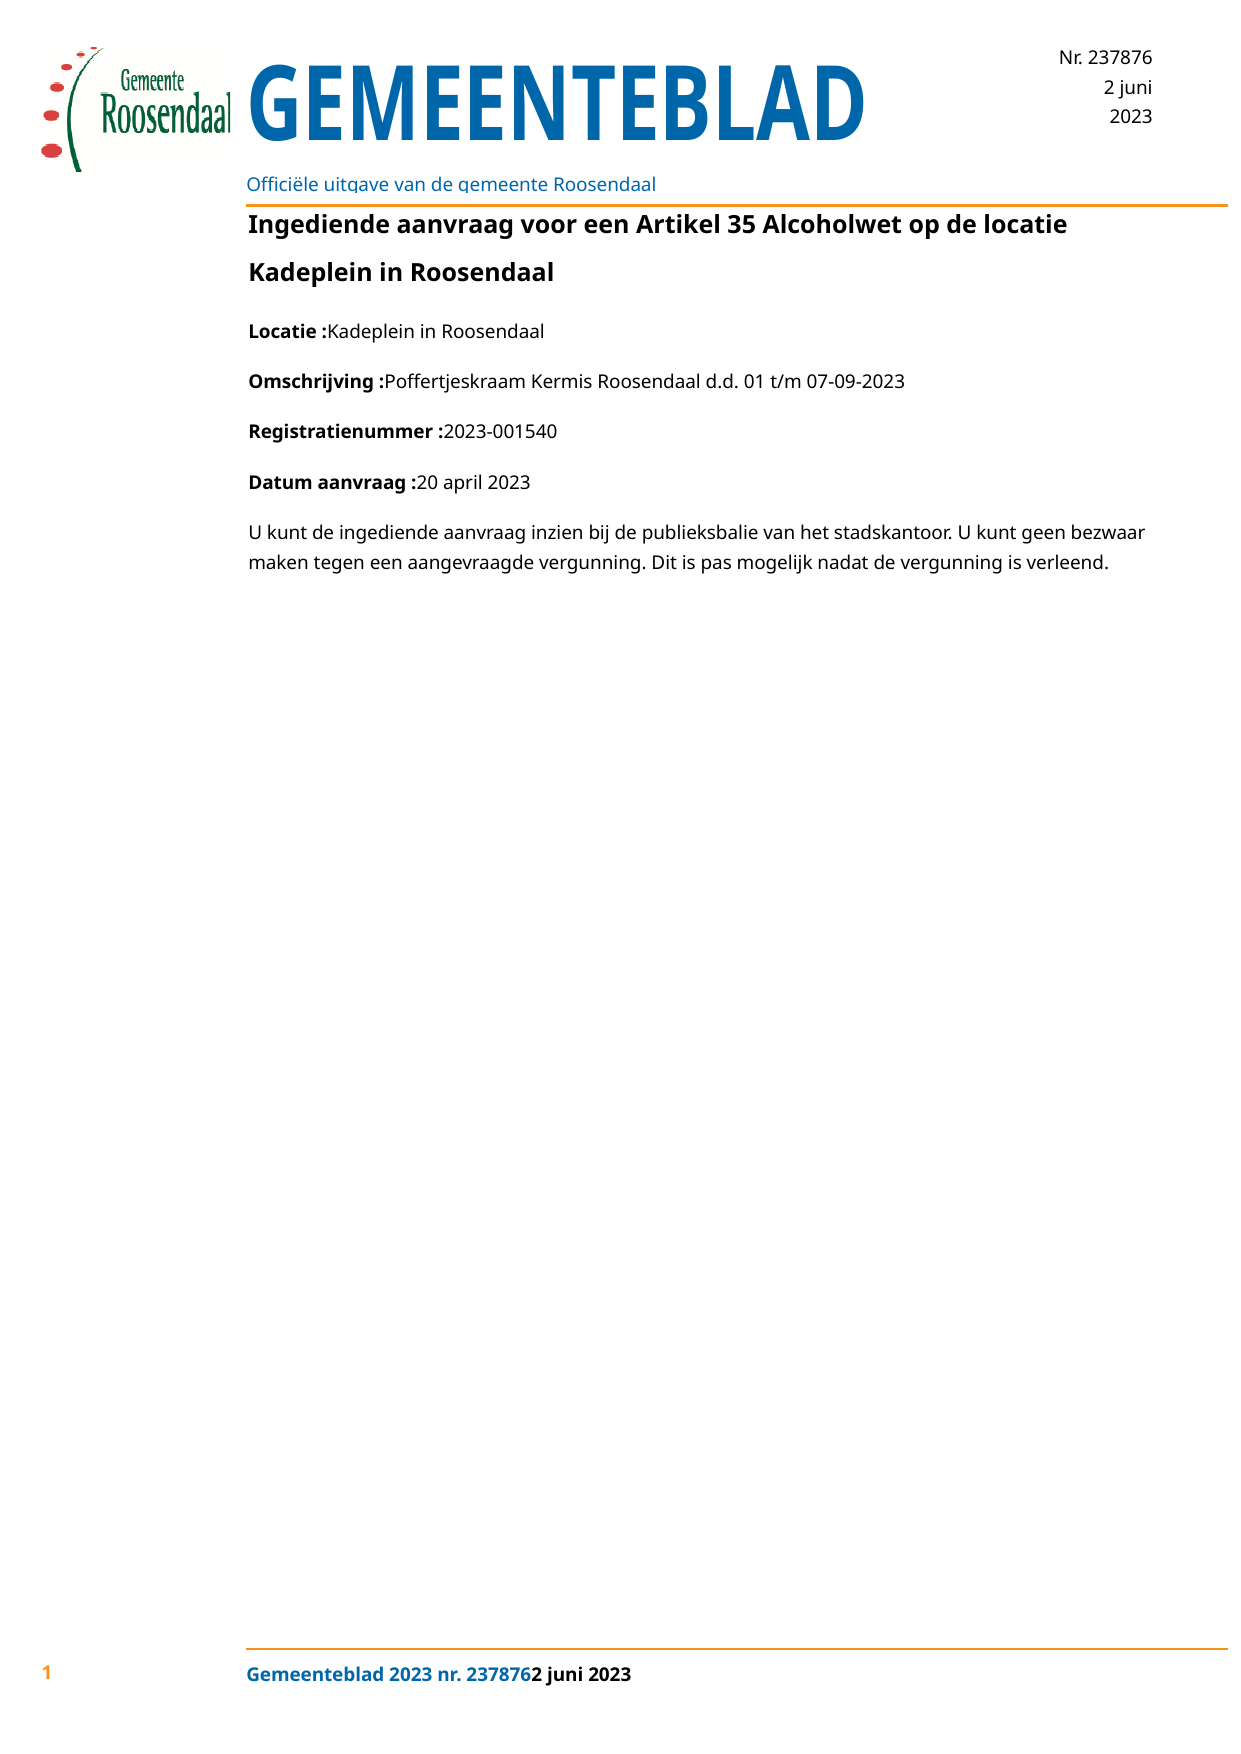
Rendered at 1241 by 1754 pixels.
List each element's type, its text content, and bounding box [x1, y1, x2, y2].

text Datum aanvraag :20 april 2023 [248, 469, 1152, 495]
text Ingediende aanvraag voor een Artikel 35 Alcoholwet op de locatie Kadeplein in Roosendaal [248, 207, 1152, 288]
text U kunt de ingediende aanvraag inzien bij de publieksbalie van het stadskantoor. U kunt geen bezwaar maken tegen een aangevraagde vergunning. Dit is pas mogelijk nadat de vergunning is verleend. [248, 519, 1152, 575]
text Registratienummer :2023-001540 [248, 419, 1152, 444]
text Omschrijving :Poffertjeskraam Kermis Roosendaal d.d. 01 t/m 07-09-2023 [248, 368, 1152, 394]
picture [41, 47, 231, 172]
text Locatie :Kadeplein in Roosendaal [248, 318, 1152, 344]
